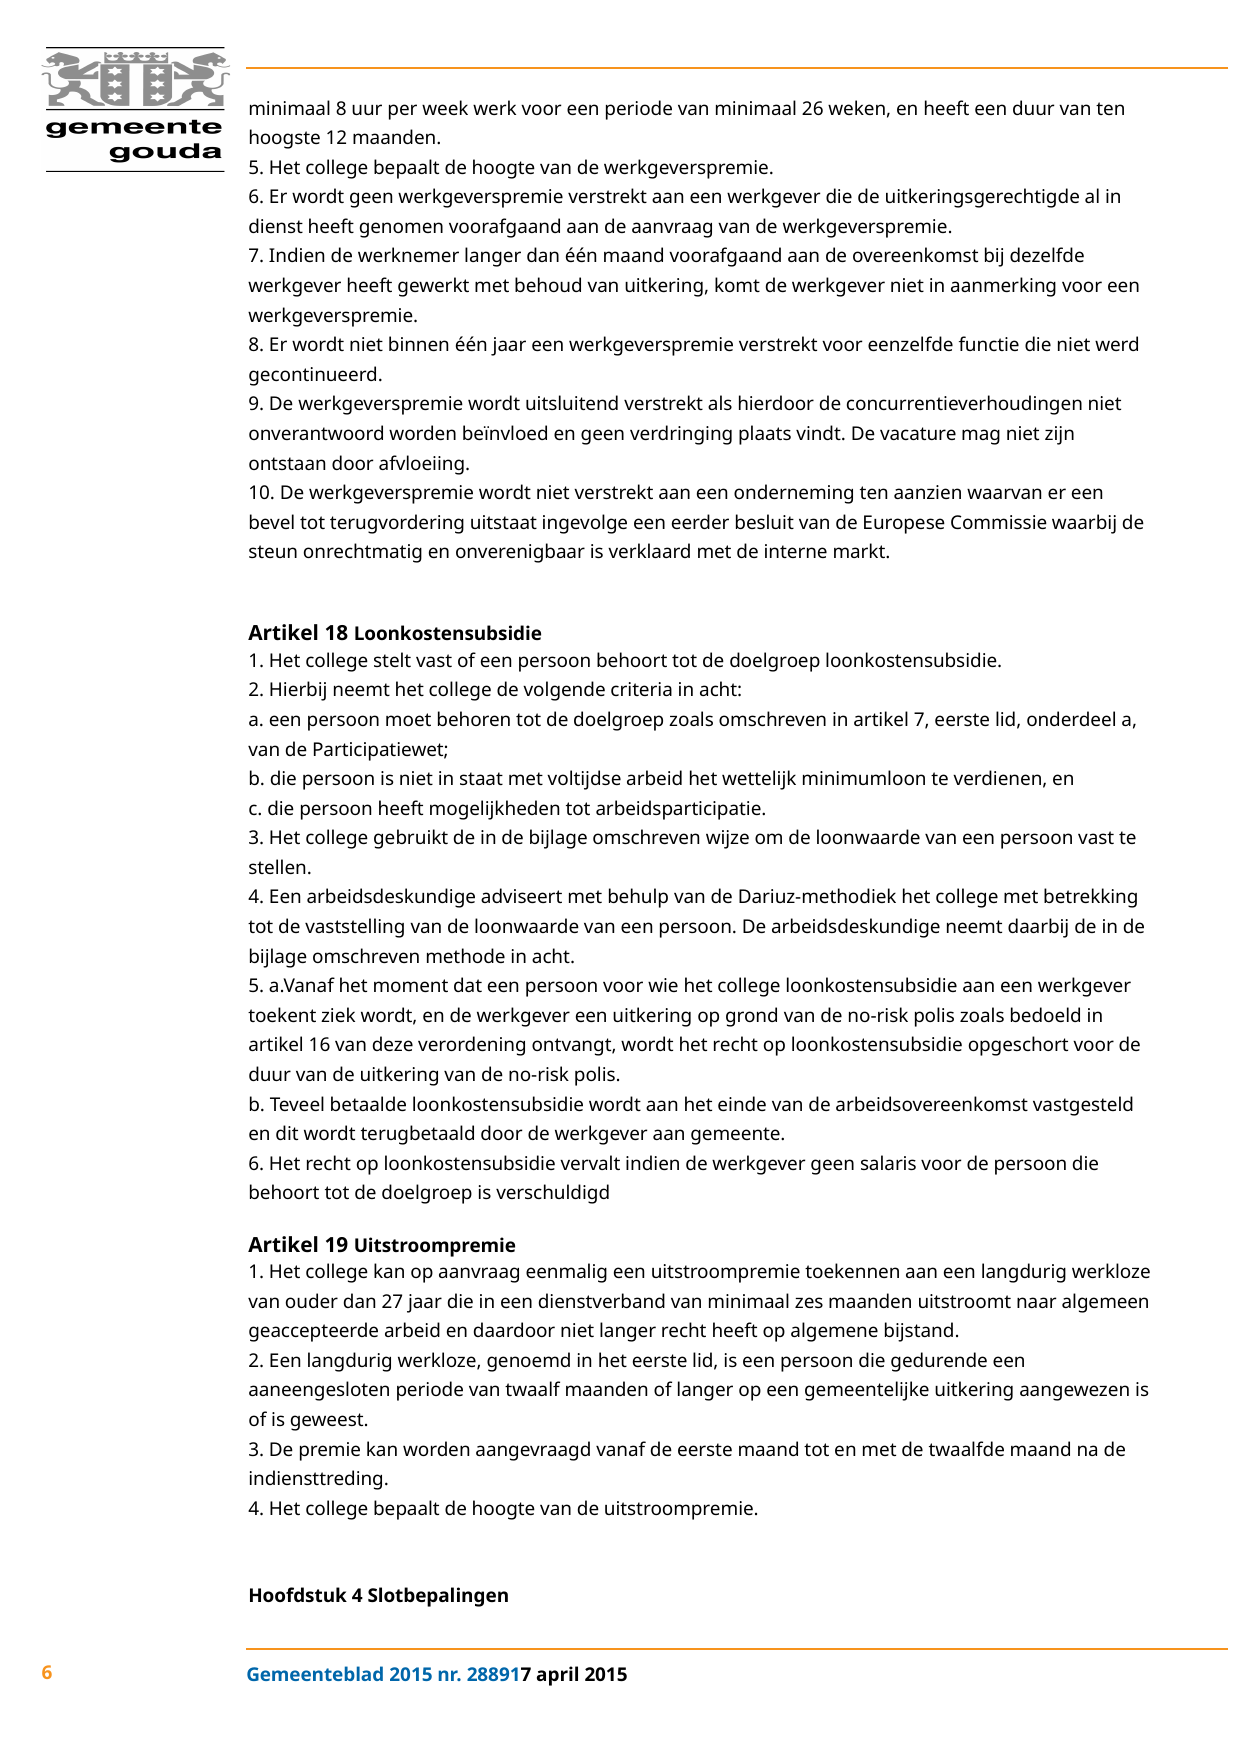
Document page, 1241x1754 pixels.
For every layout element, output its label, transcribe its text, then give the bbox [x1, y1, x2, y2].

text Artikel 18 Loonkostensubsidie [248, 618, 1152, 647]
text 3. De premie kan worden aangevraagd vanaf de eerste maand tot en met de twaalfde maand na de indiensttreding. [248, 1436, 1152, 1491]
text b. Teveel betaalde loonkostensubsidie wordt aan het einde van de arbeidsovereenkomst vastgesteld en dit wordt terugbetaald door de werkgever aan gemeente. [248, 1091, 1152, 1146]
text minimaal 8 uur per week werk voor een periode van minimaal 26 weken, en heeft een duur van ten hoogste 12 maanden. [248, 95, 1152, 150]
text 1. Het college kan op aanvraag eenmalig een uitstroompremie toekennen aan een langdurig werkloze van ouder dan 27 jaar die in een dienstverband van minimaal zes maanden uitstroomt naar algemeen geaccepteerde arbeid en daardoor niet langer recht heeft op algemene bijstand. [248, 1258, 1152, 1343]
text 2. Een langdurig werkloze, genoemd in het eerste lid, is een persoon die gedurende een aaneengesloten periode van twaalf maanden of langer op een gemeentelijke uitkering aangewezen is of is geweest. [248, 1347, 1152, 1432]
text 5. Het college bepaalt de hoogte van de werkgeverspremie. [248, 154, 1152, 180]
text Hoofdstuk 4 Slotbepalingen [248, 1580, 1152, 1608]
text b. die persoon is niet in staat met voltijdse arbeid het wettelijk minimumloon te verdienen, en [248, 765, 1152, 791]
text 4. Een arbeidsdeskundige adviseert met behulp van de Dariuz-methodiek het college met betrekking tot de vaststelling van de loonwaarde van een persoon. De arbeidsdeskundige neemt daarbij de in de bijlage omschreven methode in acht. [248, 884, 1152, 968]
text c. die persoon heeft mogelijkheden tot arbeidsparticipatie. [248, 795, 1152, 821]
text 9. De werkgeverspremie wordt uitsluitend verstrekt als hierdoor de concurrentieverhoudingen niet onverantwoord worden beïnvloed en geen verdringing plaats vindt. De vacature mag niet zijn ontstaan door afvloeiing. [248, 391, 1152, 476]
text 1. Het college stelt vast of een persoon behoort tot de doelgroep loonkostensubsidie. [248, 647, 1152, 673]
text Artikel 19 Uitstroompremie [248, 1230, 1152, 1258]
text 8. Er wordt niet binnen één jaar een werkgeverspremie verstrekt voor eenzelfde functie die niet werd gecontinueerd. [248, 331, 1152, 387]
text 2. Hierbij neemt het college de volgende criteria in acht: [248, 677, 1152, 702]
picture [41, 47, 231, 172]
text 4. Het college bepaalt de hoogte van de uitstroompremie. [248, 1495, 1152, 1521]
text 3. Het college gebruikt de in de bijlage omschreven wijze om de loonwaarde van een persoon vast te stellen. [248, 824, 1152, 880]
text 6. Het recht op loonkostensubsidie vervalt indien de werkgever geen salaris voor de persoon die behoort tot de doelgroep is verschuldigd [248, 1150, 1152, 1205]
text 5. a.Vanaf het moment dat een persoon voor wie het college loonkostensubsidie aan een werkgever toekent ziek wordt, en de werkgever een uitkering op grond van de no-risk polis zoals bedoeld in artikel 16 van deze verordening ontvangt, wordt het recht op loonkostensubsidie opgeschort voor de duur van de uitkering van de no-risk polis. [248, 972, 1152, 1087]
text 7. Indien de werknemer langer dan één maand voorafgaand aan de overeenkomst bij dezelfde werkgever heeft gewerkt met behoud van uitkering, komt de werkgever niet in aanmerking voor een werkgeverspremie. [248, 243, 1152, 328]
text 6. Er wordt geen werkgeverspremie verstrekt aan een werkgever die de uitkeringsgerechtigde al in dienst heeft genomen voorafgaand aan de aanvraag van de werkgeverspremie. [248, 183, 1152, 239]
text 10. De werkgeverspremie wordt niet verstrekt aan een onderneming ten aanzien waarvan er een bevel tot terugvordering uitstaat ingevolge een eerder besluit van de Europese Commissie waarbij de steun onrechtmatig en onverenigbaar is verklaard met de interne markt. [248, 479, 1152, 564]
text a. een persoon moet behoren tot de doelgroep zoals omschreven in artikel 7, eerste lid, onderdeel a, van de Participatiewet; [248, 706, 1152, 761]
